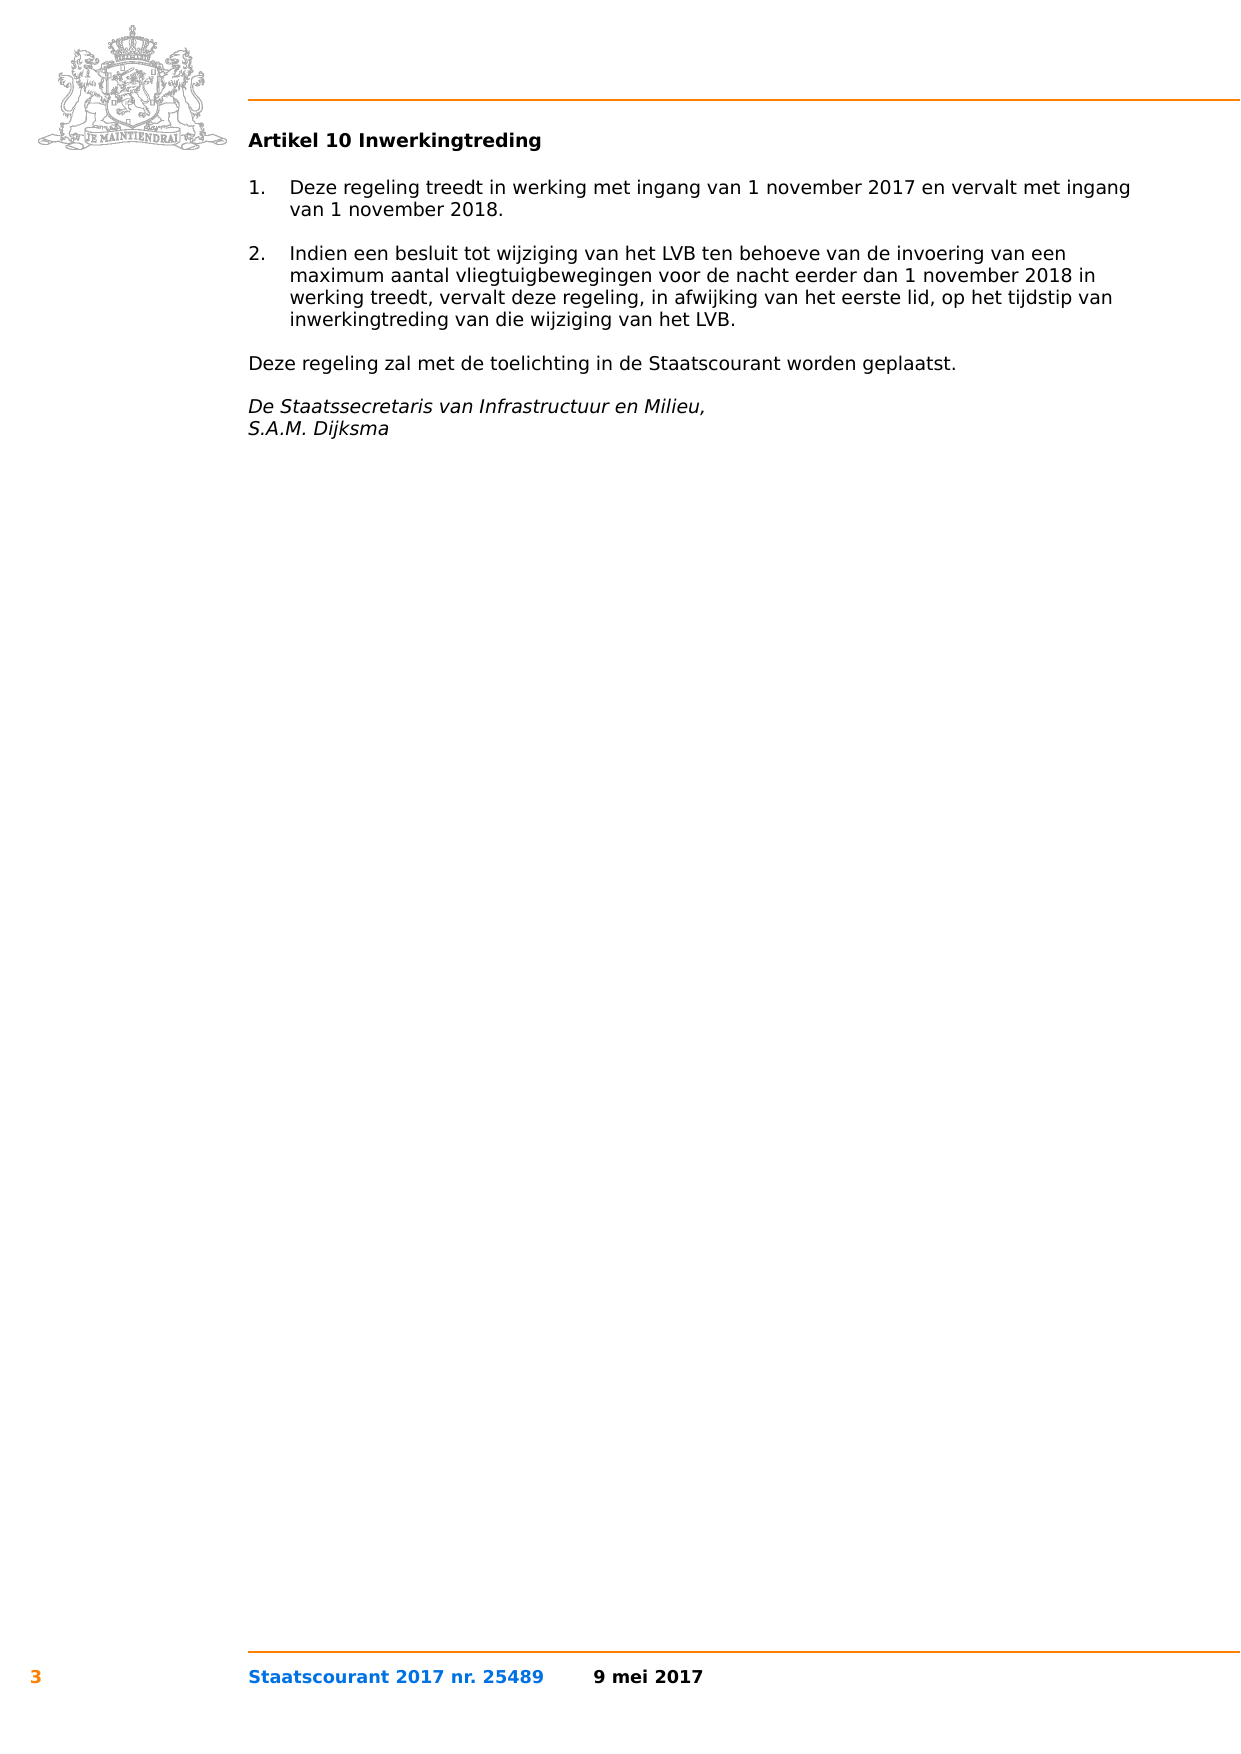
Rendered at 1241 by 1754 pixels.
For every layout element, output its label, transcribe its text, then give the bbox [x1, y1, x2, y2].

subtitle Artikel 10 Inwerkingtreding [248, 130, 1163, 152]
text De Staatssecretaris van Infrastructuur en Milieu, S.A.M. Dijksma [248, 396, 1163, 440]
picture [38, 25, 227, 150]
text Deze regeling zal met de toelichting in de Staatscourant worden geplaatst. [248, 352, 1163, 374]
text 1. Deze regeling treedt in werking met ingang van 1 november 2017 en vervalt met ingang van 1 november 2018. [248, 177, 1163, 221]
text 2. Indien een besluit tot wijziging van het LVB ten behoeve van de invoering van een maximum aantal vliegtuigbewegingen voor de nacht eerder dan 1 november 2018 in werking treedt, vervalt deze regeling, in afwijking van het eerste lid, op het tijdstip van inwerkingtreding van die wijziging van het LVB. [248, 243, 1163, 331]
